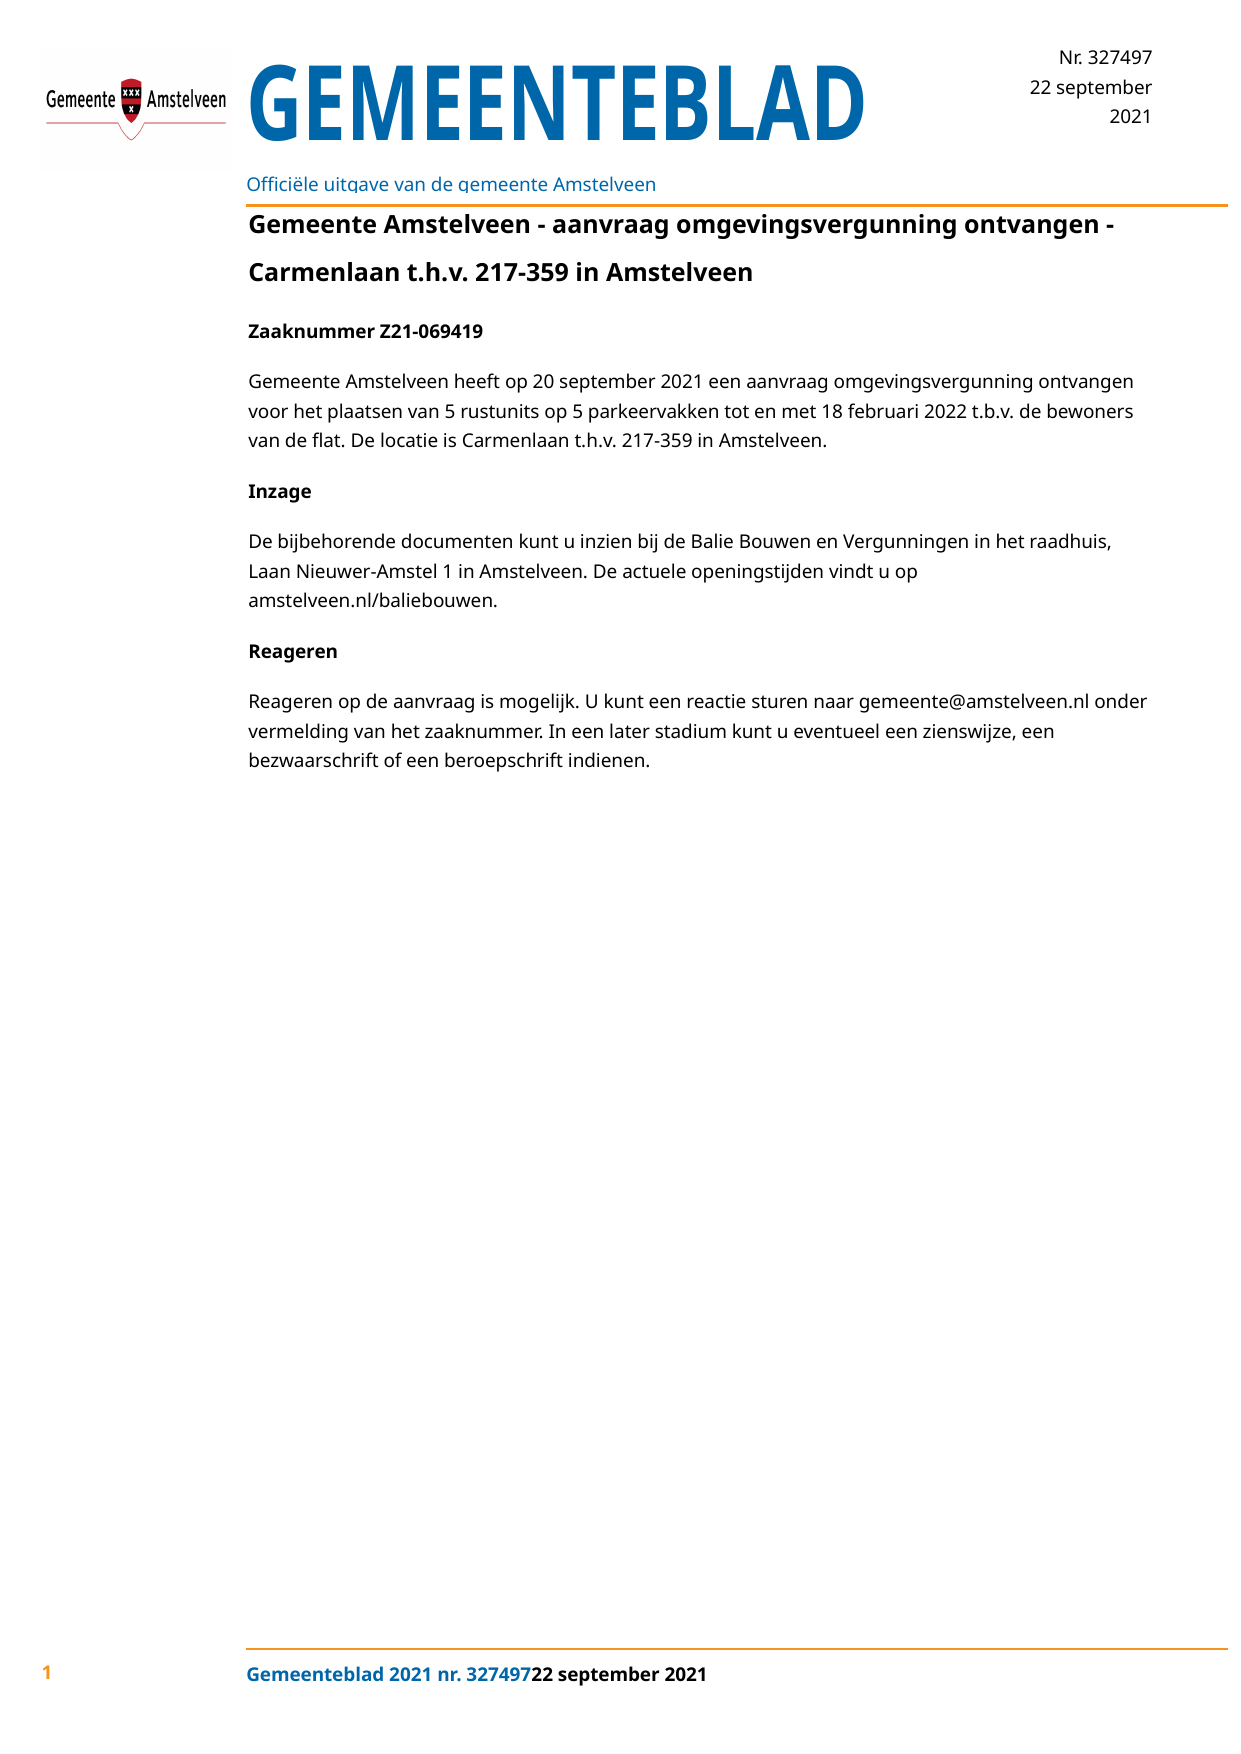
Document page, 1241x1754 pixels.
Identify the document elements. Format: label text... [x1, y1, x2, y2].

picture [41, 47, 231, 172]
text Reageren op de aanvraag is mogelijk. U kunt een reactie sturen naar gemeente@amstelveen.nl onder vermelding van het zaaknummer. In een later stadium kunt u eventueel een zienswijze, een bezwaarschrift of een beroepschrift indienen. [248, 688, 1152, 773]
text Zaaknummer Z21-069419 [248, 318, 1152, 344]
text Gemeente Amstelveen - aanvraag omgevingsvergunning ontvangen - Carmenlaan t.h.v. 217-359 in Amstelveen [248, 207, 1152, 288]
text Reageren [248, 638, 1152, 664]
text Inzage [248, 478, 1152, 504]
text De bijbehorende documenten kunt u inzien bij de Balie Bouwen en Vergunningen in het raadhuis, Laan Nieuwer-Amstel 1 in Amstelveen. De actuele openingstijden vindt u op amstelveen.nl/baliebouwen. [248, 528, 1152, 613]
text Gemeente Amstelveen heeft op 20 september 2021 een aanvraag omgevingsvergunning ontvangen voor het plaatsen van 5 rustunits op 5 parkeervakken tot en met 18 februari 2022 t.b.v. de bewoners van de flat. De locatie is Carmenlaan t.h.v. 217-359 in Amstelveen. [248, 368, 1152, 453]
